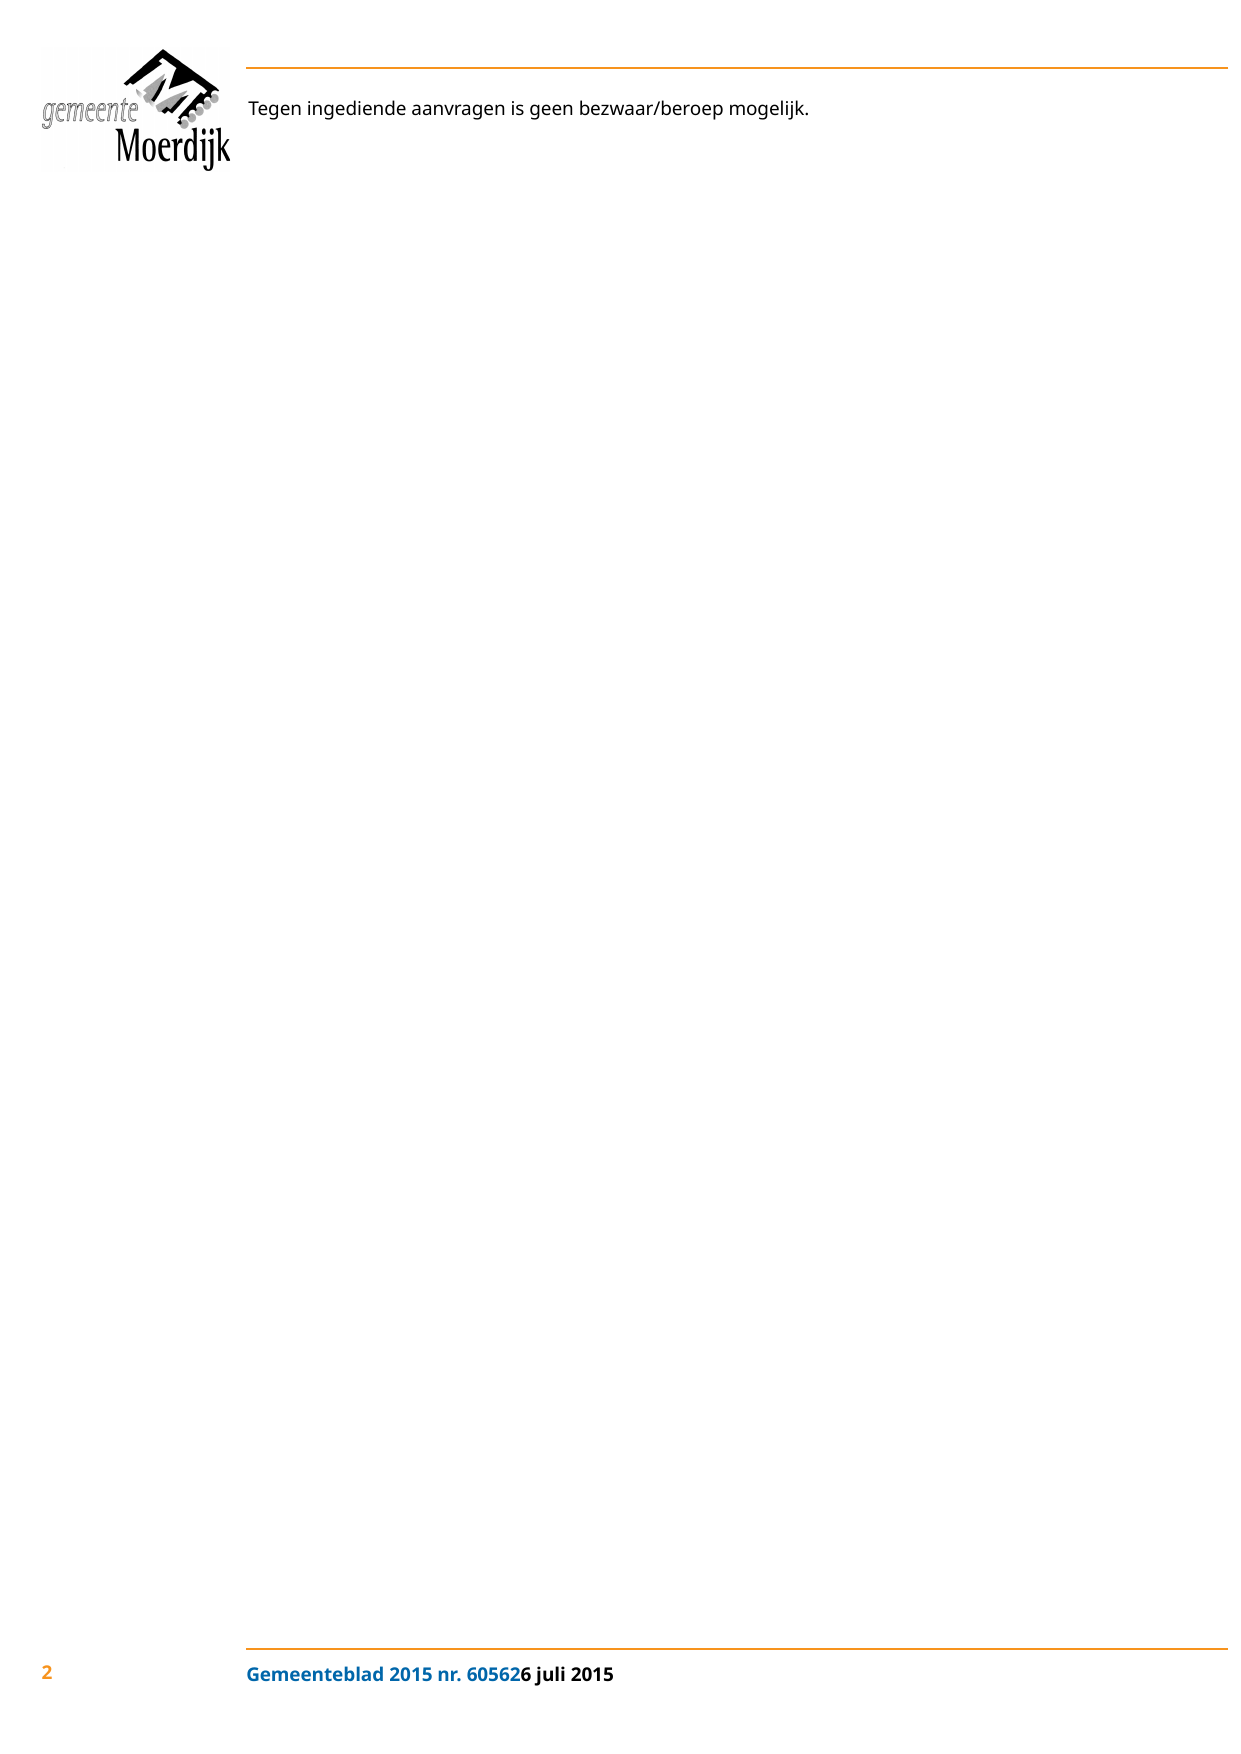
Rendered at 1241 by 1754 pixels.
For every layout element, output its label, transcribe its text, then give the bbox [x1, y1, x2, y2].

text Tegen ingediende aanvragen is geen bezwaar/beroep mogelijk. [248, 95, 1152, 121]
picture [41, 47, 231, 172]
